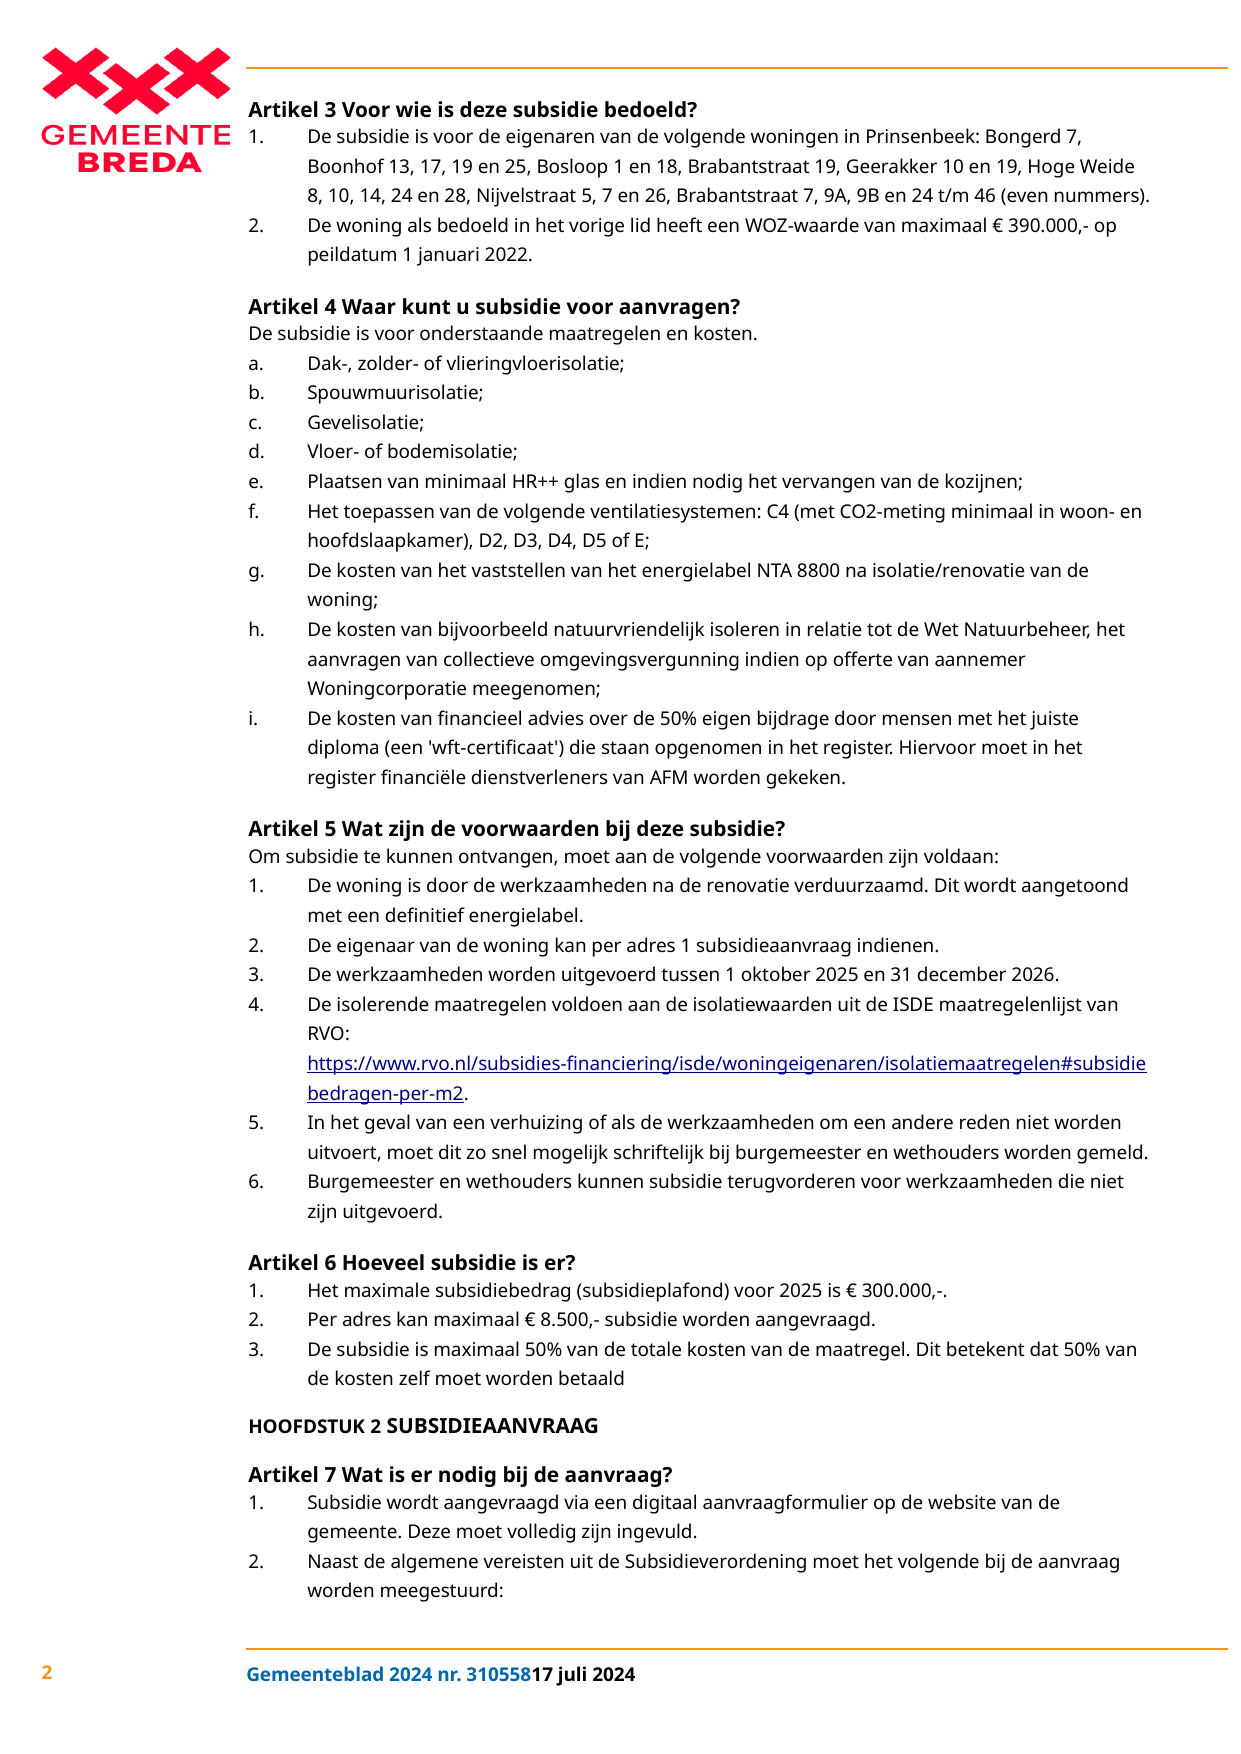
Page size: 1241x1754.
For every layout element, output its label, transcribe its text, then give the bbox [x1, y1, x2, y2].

list De eigenaar van de woning kan per adres 1 subsidieaanvraag indienen. [248, 932, 1152, 957]
list Subsidie wordt aangevraagd via een digitaal aanvraagformulier op de website van de gemeente. Deze moet volledig zijn ingevuld. [248, 1489, 1152, 1544]
list Gevelisolatie; [248, 409, 1152, 435]
list De subsidie is maximaal 50% van de totale kosten van de maatregel. Dit betekent dat 50% van de kosten zelf moet worden betaald [248, 1336, 1152, 1391]
list Plaatsen van minimaal HR++ glas en indien nodig het vervangen van de kozijnen; [248, 468, 1152, 494]
list De kosten van bijvoorbeeld natuurvriendelijk isoleren in relatie tot de Wet Natuurbeheer, het aanvragen van collectieve omgevingsvergunning indien op offerte van aannemer Woningcorporatie meegenomen; [248, 616, 1152, 701]
picture [41, 47, 231, 172]
list De kosten van financieel advies over de 50% eigen bijdrage door mensen met het juiste diploma (een 'wft-certificaat') die staan opgenomen in het register. Hiervoor moet in het register financiële dienstverleners van AFM worden gekeken. [248, 705, 1152, 790]
list Burgemeester en wethouders kunnen subsidie terugvorderen voor werkzaamheden die niet zijn uitgevoerd. [248, 1168, 1152, 1224]
list De subsidie is voor de eigenaren van de volgende woningen in Prinsenbeek: Bongerd 7, Boonhof 13, 17, 19 en 25, Bosloop 1 en 18, Brabantstraat 19, Geerakker 10 en 19, Hoge Weide 8, 10, 14, 24 en 28, Nijvelstraat 5, 7 en 26, Brabantstraat 7, 9A, 9B en 24 t/m 46 (even nummers). [248, 123, 1152, 208]
list De isolerende maatregelen voldoen aan de isolatiewaarden uit de ISDE maatregelenlijst van RVO: https://www.rvo.nl/subsidies-financiering/isde/woningeigenaren/isolatiemaatregelen#subsidiebedragen-per-m2. [248, 991, 1152, 1105]
text Artikel 5 Wat zijn de voorwaarden bij deze subsidie? [248, 814, 1152, 843]
list De kosten van het vaststellen van het energielabel NTA 8800 na isolatie/renovatie van de woning; [248, 557, 1152, 612]
list Spouwmuurisolatie; [248, 379, 1152, 405]
text Artikel 3 Voor wie is deze subsidie bedoeld? [248, 95, 1152, 123]
list Vloer- of bodemisolatie; [248, 439, 1152, 464]
text Artikel 7 Wat is er nodig bij de aanvraag? [248, 1461, 1152, 1489]
list De werkzaamheden worden uitgevoerd tussen 1 oktober 2025 en 31 december 2026. [248, 961, 1152, 987]
text De subsidie is voor onderstaande maatregelen en kosten. [248, 320, 1152, 346]
list De woning is door de werkzaamheden na de renovatie verduurzaamd. Dit wordt aangetoond met een definitief energielabel. [248, 873, 1152, 928]
list Dak-, zolder- of vlieringvloerisolatie; [248, 350, 1152, 376]
list Naast de algemene vereisten uit de Subsidieverordening moet het volgende bij de aanvraag worden meegestuurd: [248, 1548, 1152, 1603]
list Per adres kan maximaal € 8.500,- subsidie worden aangevraagd. [248, 1306, 1152, 1332]
text HOOFDSTUK 2 SUBSIDIEAANVRAAG [248, 1411, 1152, 1440]
text Artikel 4 Waar kunt u subsidie voor aanvragen? [248, 292, 1152, 320]
text Om subsidie te kunnen ontvangen, moet aan de volgende voorwaarden zijn voldaan: [248, 843, 1152, 869]
list In het geval van een verhuizing of als de werkzaamheden om een andere reden niet worden uitvoert, moet dit zo snel mogelijk schriftelijk bij burgemeester en wethouders worden gemeld. [248, 1109, 1152, 1164]
list Het maximale subsidiebedrag (subsidieplafond) voor 2025 is € 300.000,-. [248, 1277, 1152, 1303]
list Het toepassen van de volgende ventilatiesystemen: C4 (met CO2-meting minimaal in woon- en hoofdslaapkamer), D2, D3, D4, D5 of E; [248, 498, 1152, 553]
list De woning als bedoeld in het vorige lid heeft een WOZ-waarde van maximaal € 390.000,- op peildatum 1 januari 2022. [248, 212, 1152, 267]
text Artikel 6 Hoeveel subsidie is er? [248, 1248, 1152, 1277]
